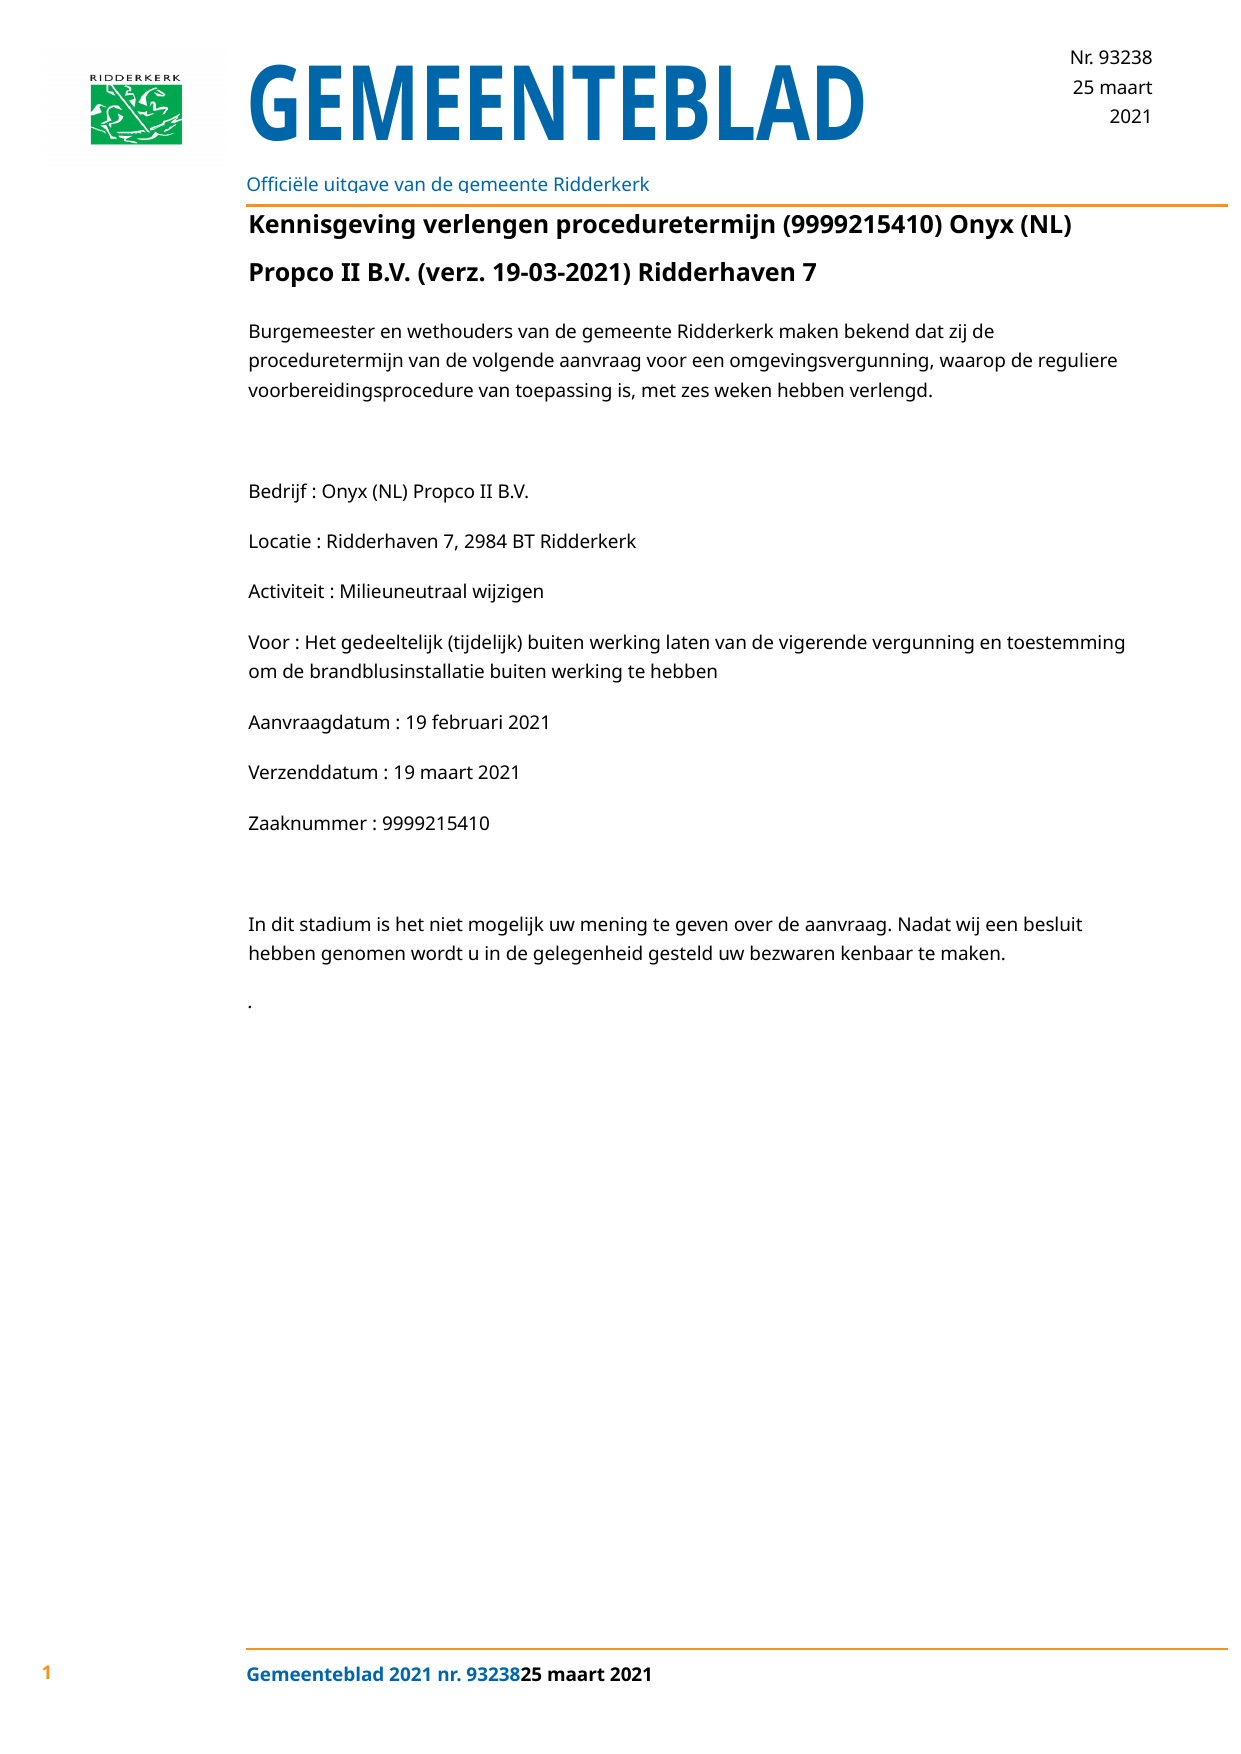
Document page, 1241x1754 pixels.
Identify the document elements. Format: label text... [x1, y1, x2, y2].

text Bedrijf : Onyx (NL) Propco II B.V. [248, 478, 1152, 504]
text Activiteit : Milieuneutraal wijzigen [248, 579, 1152, 604]
text Locatie : Ridderhaven 7, 2984 BT Ridderkerk [248, 528, 1152, 554]
picture [41, 47, 231, 172]
text Verzenddatum : 19 maart 2021 [248, 759, 1152, 785]
text Zaaknummer : 9999215410 [248, 810, 1152, 836]
text Burgemeester en wethouders van de gemeente Ridderkerk maken bekend dat zij de proceduretermijn van de volgende aanvraag voor een omgevingsvergunning, waarop de reguliere voorbereidingsprocedure van toepassing is, met zes weken hebben verlengd. [248, 318, 1152, 403]
text Aanvraagdatum : 19 februari 2021 [248, 709, 1152, 735]
text Kennisgeving verlengen proceduretermijn (9999215410) Onyx (NL) Propco II B.V. (verz. 19-03-2021) Ridderhaven 7 [248, 207, 1152, 288]
text . [248, 988, 1152, 1014]
text In dit stadium is het niet mogelijk uw mening te geven over de aanvraag. Nadat wij een besluit hebben genomen wordt u in de gelegenheid gesteld uw bezwaren kenbaar te maken. [248, 911, 1152, 966]
text Voor : Het gedeeltelijk (tijdelijk) buiten werking laten van de vigerende vergunning en toestemming om de brandblusinstallatie buiten werking te hebben [248, 629, 1152, 684]
